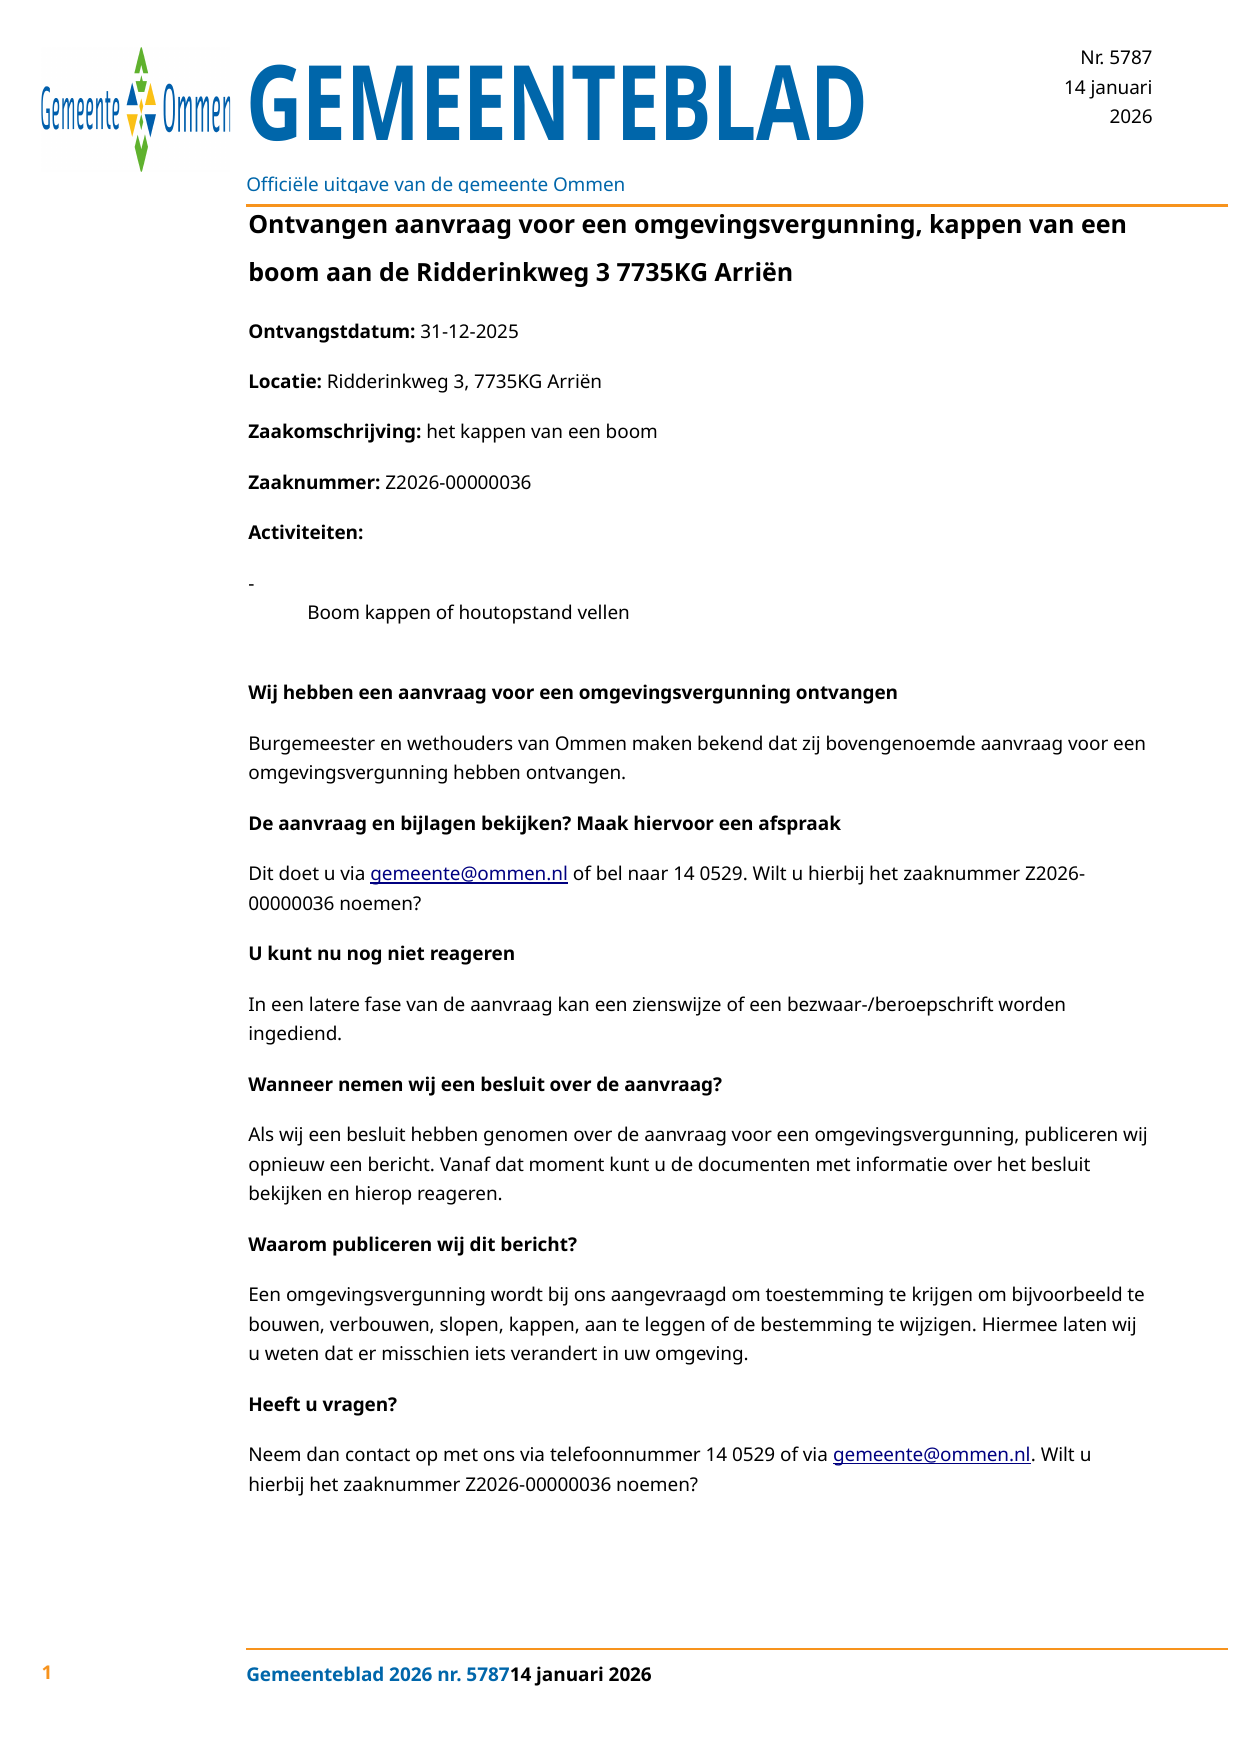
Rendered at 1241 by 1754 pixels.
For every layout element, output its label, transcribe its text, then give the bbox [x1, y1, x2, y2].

list Boom kappen of houtopstand vellen [248, 599, 1152, 625]
text U kunt nu nog niet reageren [248, 940, 1152, 966]
text Wij hebben een aanvraag voor een omgevingsvergunning ontvangen [248, 679, 1152, 705]
text Locatie: Ridderinkweg 3, 7735KG Arriën [248, 368, 1152, 394]
text Als wij een besluit hebben genomen over de aanvraag voor een omgevingsvergunning, publiceren wij opnieuw een bericht. Vanaf dat moment kunt u de documenten met informatie over het besluit bekijken en hierop reageren. [248, 1121, 1152, 1206]
text Activiteiten: [248, 519, 1152, 545]
text Ontvangstdatum: 31-12-2025 [248, 318, 1152, 344]
text Ontvangen aanvraag voor een omgevingsvergunning, kappen van een boom aan de Ridderinkweg 3 7735KG Arriën [248, 207, 1152, 288]
text Dit doet u via gemeente@ommen.nl of bel naar 14 0529. Wilt u hierbij het zaaknummer Z2026-00000036 noemen? [248, 860, 1152, 916]
text Waarom publiceren wij dit bericht? [248, 1231, 1152, 1257]
text Burgemeester en wethouders van Ommen maken bekend dat zij bovengenoemde aanvraag voor een omgevingsvergunning hebben ontvangen. [248, 730, 1152, 785]
text Heeft u vragen? [248, 1391, 1152, 1417]
text De aanvraag en bijlagen bekijken? Maak hiervoor een afspraak [248, 810, 1152, 836]
text Wanneer nemen wij een besluit over de aanvraag? [248, 1071, 1152, 1097]
text Neem dan contact op met ons via telefoonnummer 14 0529 of via gemeente@ommen.nl. Wilt u hierbij het zaaknummer Z2026-00000036 noemen? [248, 1441, 1152, 1497]
text Zaakomschrijving: het kappen van een boom [248, 419, 1152, 444]
picture [41, 47, 231, 172]
text Een omgevingsvergunning wordt bij ons aangevraagd om toestemming te krijgen om bijvoorbeeld te bouwen, verbouwen, slopen, kappen, aan te leggen of de bestemming te wijzigen. Hiermee laten wij u weten dat er misschien iets verandert in uw omgeving. [248, 1281, 1152, 1366]
text Zaaknummer: Z2026-00000036 [248, 469, 1152, 495]
text In een latere fase van de aanvraag kan een zienswijze of een bezwaar-/beroepschrift worden ingediend. [248, 991, 1152, 1046]
